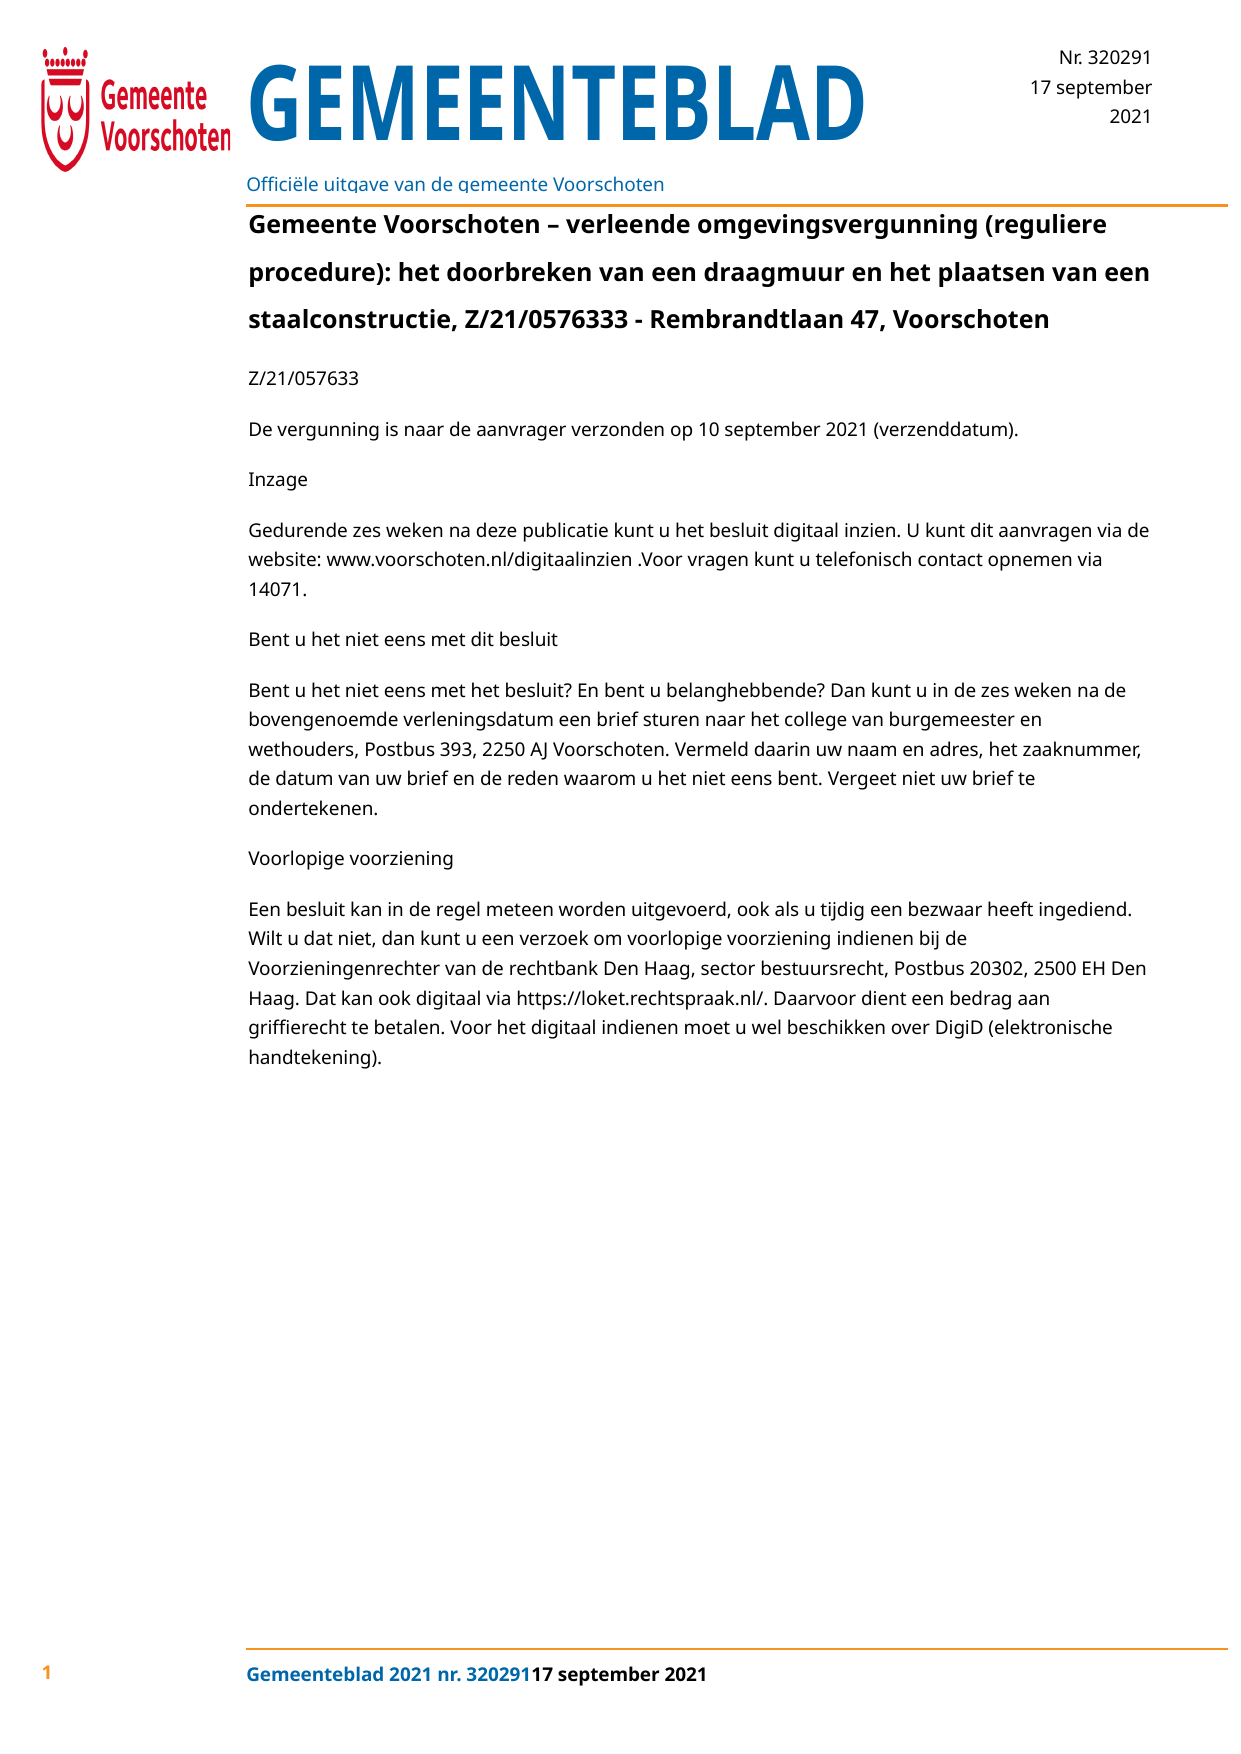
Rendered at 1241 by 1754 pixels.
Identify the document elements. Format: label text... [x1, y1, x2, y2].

text Bent u het niet eens met dit besluit [248, 626, 1152, 652]
text Z/21/057633 [248, 366, 1152, 391]
text Een besluit kan in de regel meteen worden uitgevoerd, ook als u tijdig een bezwaar heeft ingediend. Wilt u dat niet, dan kunt u een verzoek om voorlopige voorziening indienen bij de Voorzieningenrechter van de rechtbank Den Haag, sector bestuursrecht, Postbus 20302, 2500 EH Den Haag. Dat kan ook digitaal via https://loket.rechtspraak.nl/. Daarvoor dient een bedrag aan griffierecht te betalen. Voor het digitaal indienen moet u wel beschikken over DigiD (elektronische handtekening). [248, 896, 1152, 1069]
text De vergunning is naar de aanvrager verzonden op 10 september 2021 (verzenddatum). [248, 416, 1152, 442]
text Voorlopige voorziening [248, 846, 1152, 871]
text Gemeente Voorschoten – verleende omgevingsvergunning (reguliere procedure): het doorbreken van een draagmuur en het plaatsen van een staalconstructie, Z/21/0576333 - Rembrandtlaan 47, Voorschoten [248, 207, 1152, 336]
text Bent u het niet eens met het besluit? En bent u belanghebbende? Dan kunt u in de zes weken na de bovengenoemde verleningsdatum een brief sturen naar het college van burgemeester en wethouders, Postbus 393, 2250 AJ Voorschoten. Vermeld daarin uw naam en adres, het zaaknummer, de datum van uw brief en de reden waarom u het niet eens bent. Vergeet niet uw brief te ondertekenen. [248, 677, 1152, 821]
picture [41, 47, 231, 172]
text Gedurende zes weken na deze publicatie kunt u het besluit digitaal inzien. U kunt dit aanvragen via de website: www.voorschoten.nl/digitaalinzien .Voor vragen kunt u telefonisch contact opnemen via 14071. [248, 517, 1152, 602]
text Inzage [248, 466, 1152, 492]
